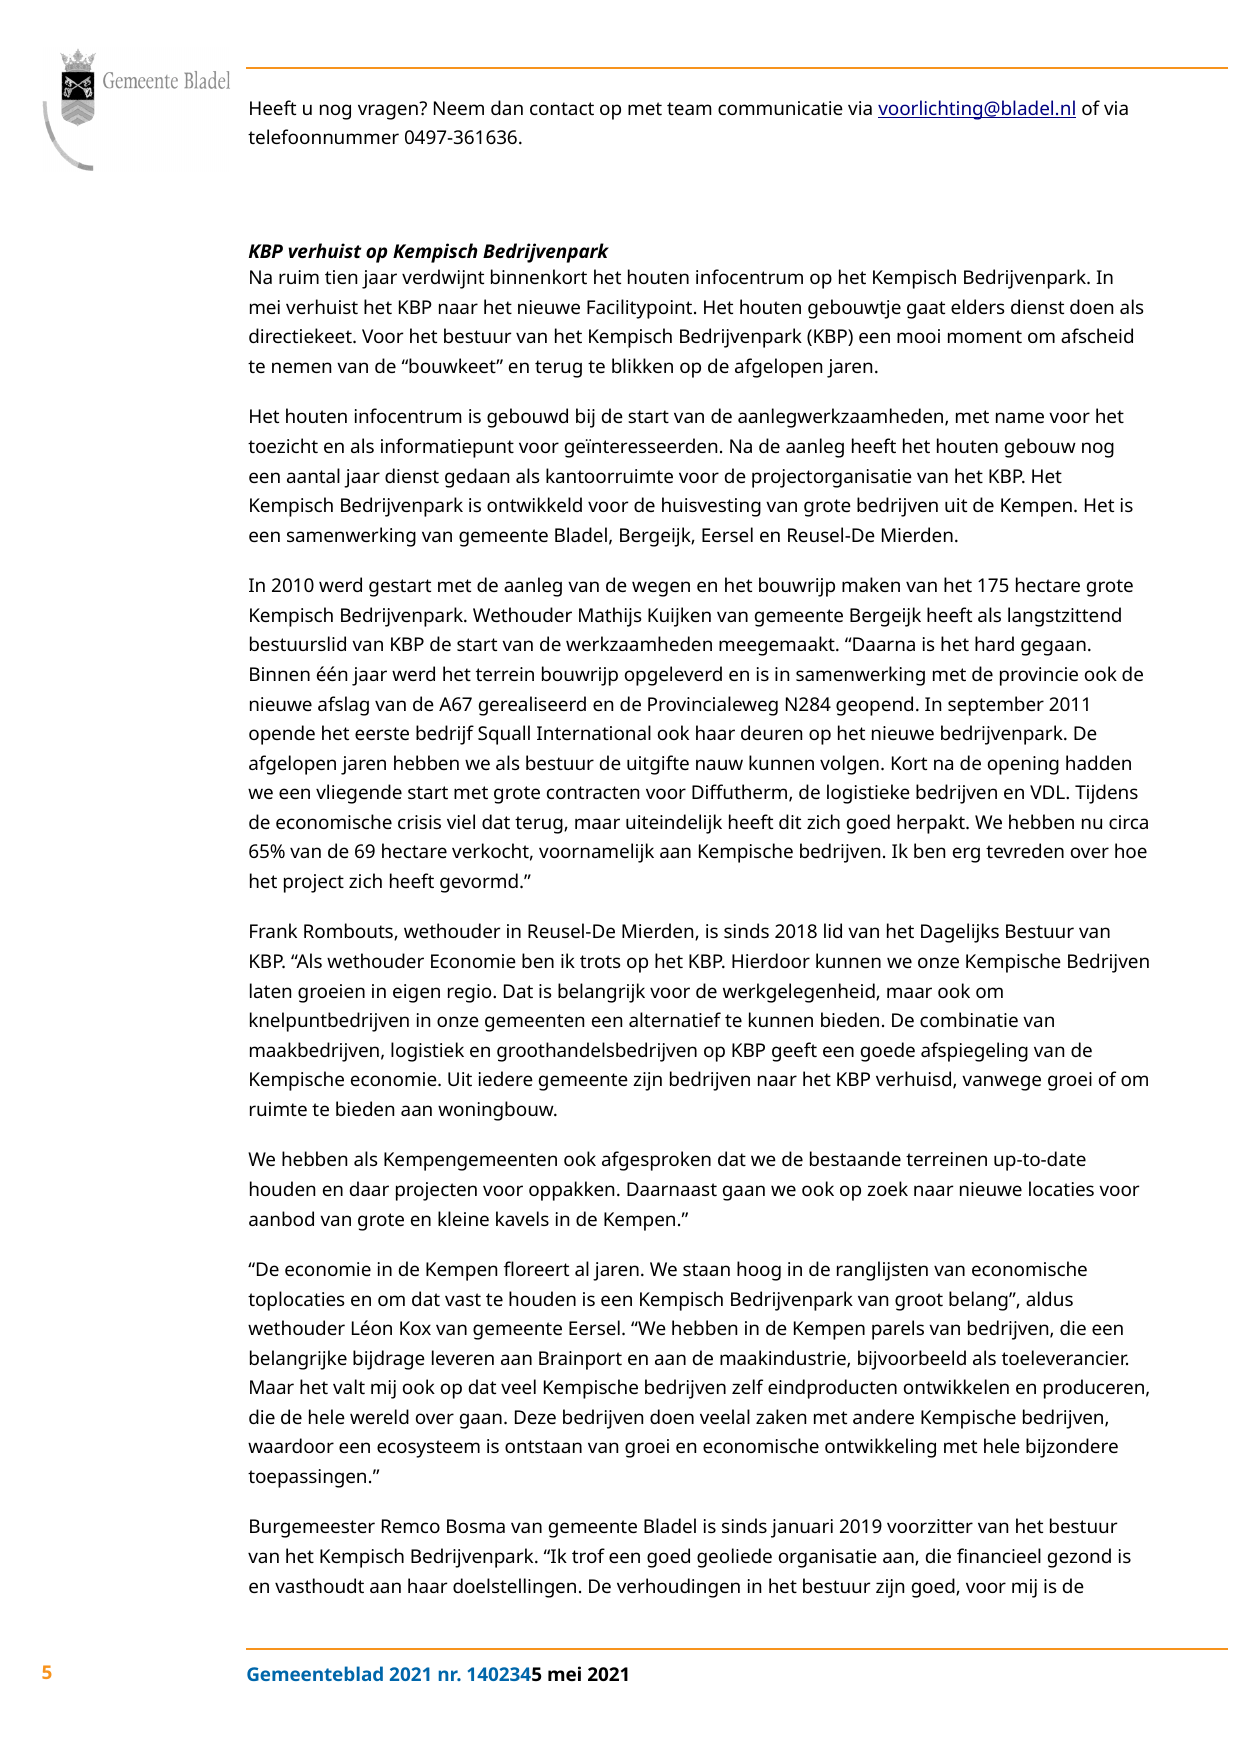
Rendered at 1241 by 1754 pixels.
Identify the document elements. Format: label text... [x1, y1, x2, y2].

text Frank Rombouts, wethouder in Reusel-De Mierden, is sinds 2018 lid van het Dagelijks Bestuur van KBP. “Als wethouder Economie ben ik trots op het KBP. Hierdoor kunnen we onze Kempische Bedrijven laten groeien in eigen regio. Dat is belangrijk voor de werkgelegenheid, maar ook om knelpuntbedrijven in onze gemeenten een alternatief te kunnen bieden. De combinatie van maakbedrijven, logistiek en groothandelsbedrijven op KBP geeft een goede afspiegeling van de Kempische economie. Uit iedere gemeente zijn bedrijven naar het KBP verhuisd, vanwege groei of om ruimte te bieden aan woningbouw. [248, 919, 1152, 1122]
text Het houten infocentrum is gebouwd bij de start van de aanlegwerkzaamheden, met name voor het toezicht en als informatiepunt voor geïnteresseerden. Na de aanleg heeft het houten gebouw nog een aantal jaar dienst gedaan als kantoorruimte voor de projectorganisatie van het KBP. Het Kempisch Bedrijvenpark is ontwikkeld voor de huisvesting van grote bedrijven uit de Kempen. Het is een samenwerking van gemeente Bladel, Bergeijk, Eersel en Reusel-De Mierden. [248, 404, 1152, 548]
text KBP verhuist op Kempisch Bedrijvenpark [248, 239, 1152, 264]
text In 2010 werd gestart met de aanleg van de wegen en het bouwrijp maken van het 175 hectare grote Kempisch Bedrijvenpark. Wethouder Mathijs Kuijken van gemeente Bergeijk heeft als langstzittend bestuurslid van KBP de start van de werkzaamheden meegemaakt. “Daarna is het hard gegaan. Binnen één jaar werd het terrein bouwrijp opgeleverd en is in samenwerking met de provincie ook de nieuwe afslag van de A67 gerealiseerd en de Provincialeweg N284 geopend. In september 2011 opende het eerste bedrijf Squall International ook haar deuren op het nieuwe bedrijvenpark. De afgelopen jaren hebben we als bestuur de uitgifte nauw kunnen volgen. Kort na de opening hadden we een vliegende start met grote contracten voor Diffutherm, de logistieke bedrijven en VDL. Tijdens de economische crisis viel dat terug, maar uiteindelijk heeft dit zich goed herpakt. We hebben nu circa 65% van de 69 hectare verkocht, voornamelijk aan Kempische bedrijven. Ik ben erg tevreden over hoe het project zich heeft gevormd.” [248, 572, 1152, 894]
text Burgemeester Remco Bosma van gemeente Bladel is sinds januari 2019 voorzitter van het bestuur van het Kempisch Bedrijvenpark. “Ik trof een goed geoliede organisatie aan, die financieel gezond is en vasthoudt aan haar doelstellingen. De verhoudingen in het bestuur zijn goed, voor mij is de [248, 1514, 1152, 1598]
text “De economie in de Kempen floreert al jaren. We staan hoog in de ranglijsten van economische toplocaties en om dat vast te houden is een Kempisch Bedrijvenpark van groot belang”, aldus wethouder Léon Kox van gemeente Eersel. “We hebben in de Kempen parels van bedrijven, die een belangrijke bijdrage leveren aan Brainport en aan de maakindustrie, bijvoorbeeld als toeleverancier. Maar het valt mij ook op dat veel Kempische bedrijven zelf eindproducten ontwikkelen en produceren, die de hele wereld over gaan. Deze bedrijven doen veelal zaken met andere Kempische bedrijven, waardoor een ecosysteem is ontstaan van groei en economische ontwikkeling met hele bijzondere toepassingen.” [248, 1256, 1152, 1489]
text Heeft u nog vragen? Neem dan contact op met team communicatie via voorlichting@bladel.nl of via telefoonnummer 0497-361636. [248, 95, 1152, 150]
text Na ruim tien jaar verdwijnt binnenkort het houten infocentrum op het Kempisch Bedrijvenpark. In mei verhuist het KBP naar het nieuwe Facilitypoint. Het houten gebouwtje gaat elders dienst doen als directiekeet. Voor het bestuur van het Kempisch Bedrijvenpark (KBP) een mooi moment om afscheid te nemen van de “bouwkeet” en terug te blikken op de afgelopen jaren. [248, 264, 1152, 379]
picture [41, 47, 231, 172]
text We hebben als Kempengemeenten ook afgesproken dat we de bestaande terreinen up-to-date houden en daar projecten voor oppakken. Daarnaast gaan we ook op zoek naar nieuwe locaties voor aanbod van grote en kleine kavels in de Kempen.” [248, 1147, 1152, 1231]
